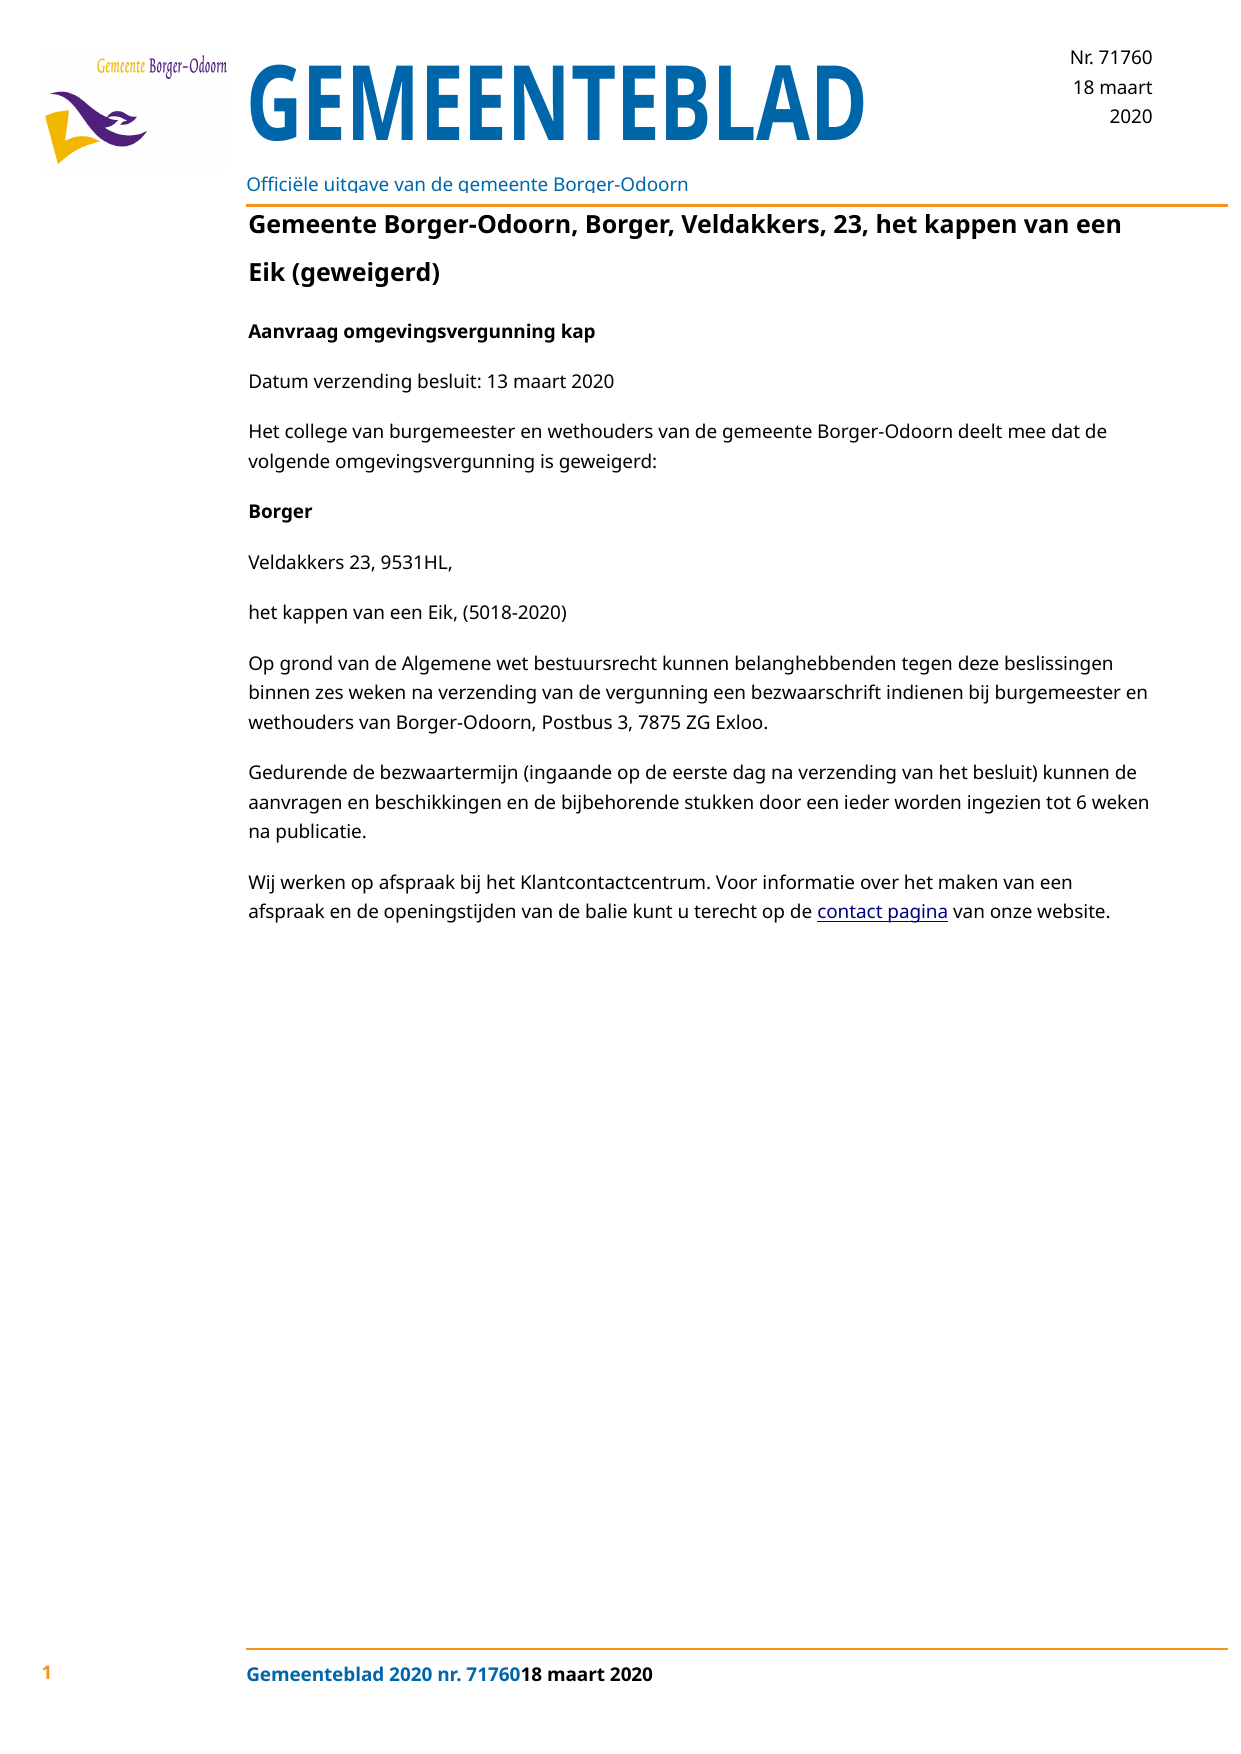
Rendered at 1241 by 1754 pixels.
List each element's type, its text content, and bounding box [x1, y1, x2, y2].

text Aanvraag omgevingsvergunning kap [248, 318, 1152, 344]
text Veldakkers 23, 9531HL, [248, 549, 1152, 575]
text Gedurende de bezwaartermijn (ingaande op de eerste dag na verzending van het besluit) kunnen de aanvragen en beschikkingen en de bijbehorende stukken door een ieder worden ingezien tot 6 weken na publicatie. [248, 759, 1152, 844]
text Wij werken op afspraak bij het Klantcontactcentrum. Voor informatie over het maken van een afspraak en de openingstijden van de balie kunt u terecht op de contact pagina van onze website. [248, 869, 1152, 924]
text Gemeente Borger-Odoorn, Borger, Veldakkers, 23, het kappen van een Eik (geweigerd) [248, 207, 1152, 288]
picture [41, 47, 231, 172]
text het kappen van een Eik, (5018-2020) [248, 599, 1152, 625]
text Borger [248, 499, 1152, 524]
text Het college van burgemeester en wethouders van de gemeente Borger-Odoorn deelt mee dat de volgende omgevingsvergunning is geweigerd: [248, 419, 1152, 474]
text Datum verzending besluit: 13 maart 2020 [248, 368, 1152, 394]
text Op grond van de Algemene wet bestuursrecht kunnen belanghebbenden tegen deze beslissingen binnen zes weken na verzending van de vergunning een bezwaarschrift indienen bij burgemeester en wethouders van Borger-Odoorn, Postbus 3, 7875 ZG Exloo. [248, 650, 1152, 735]
